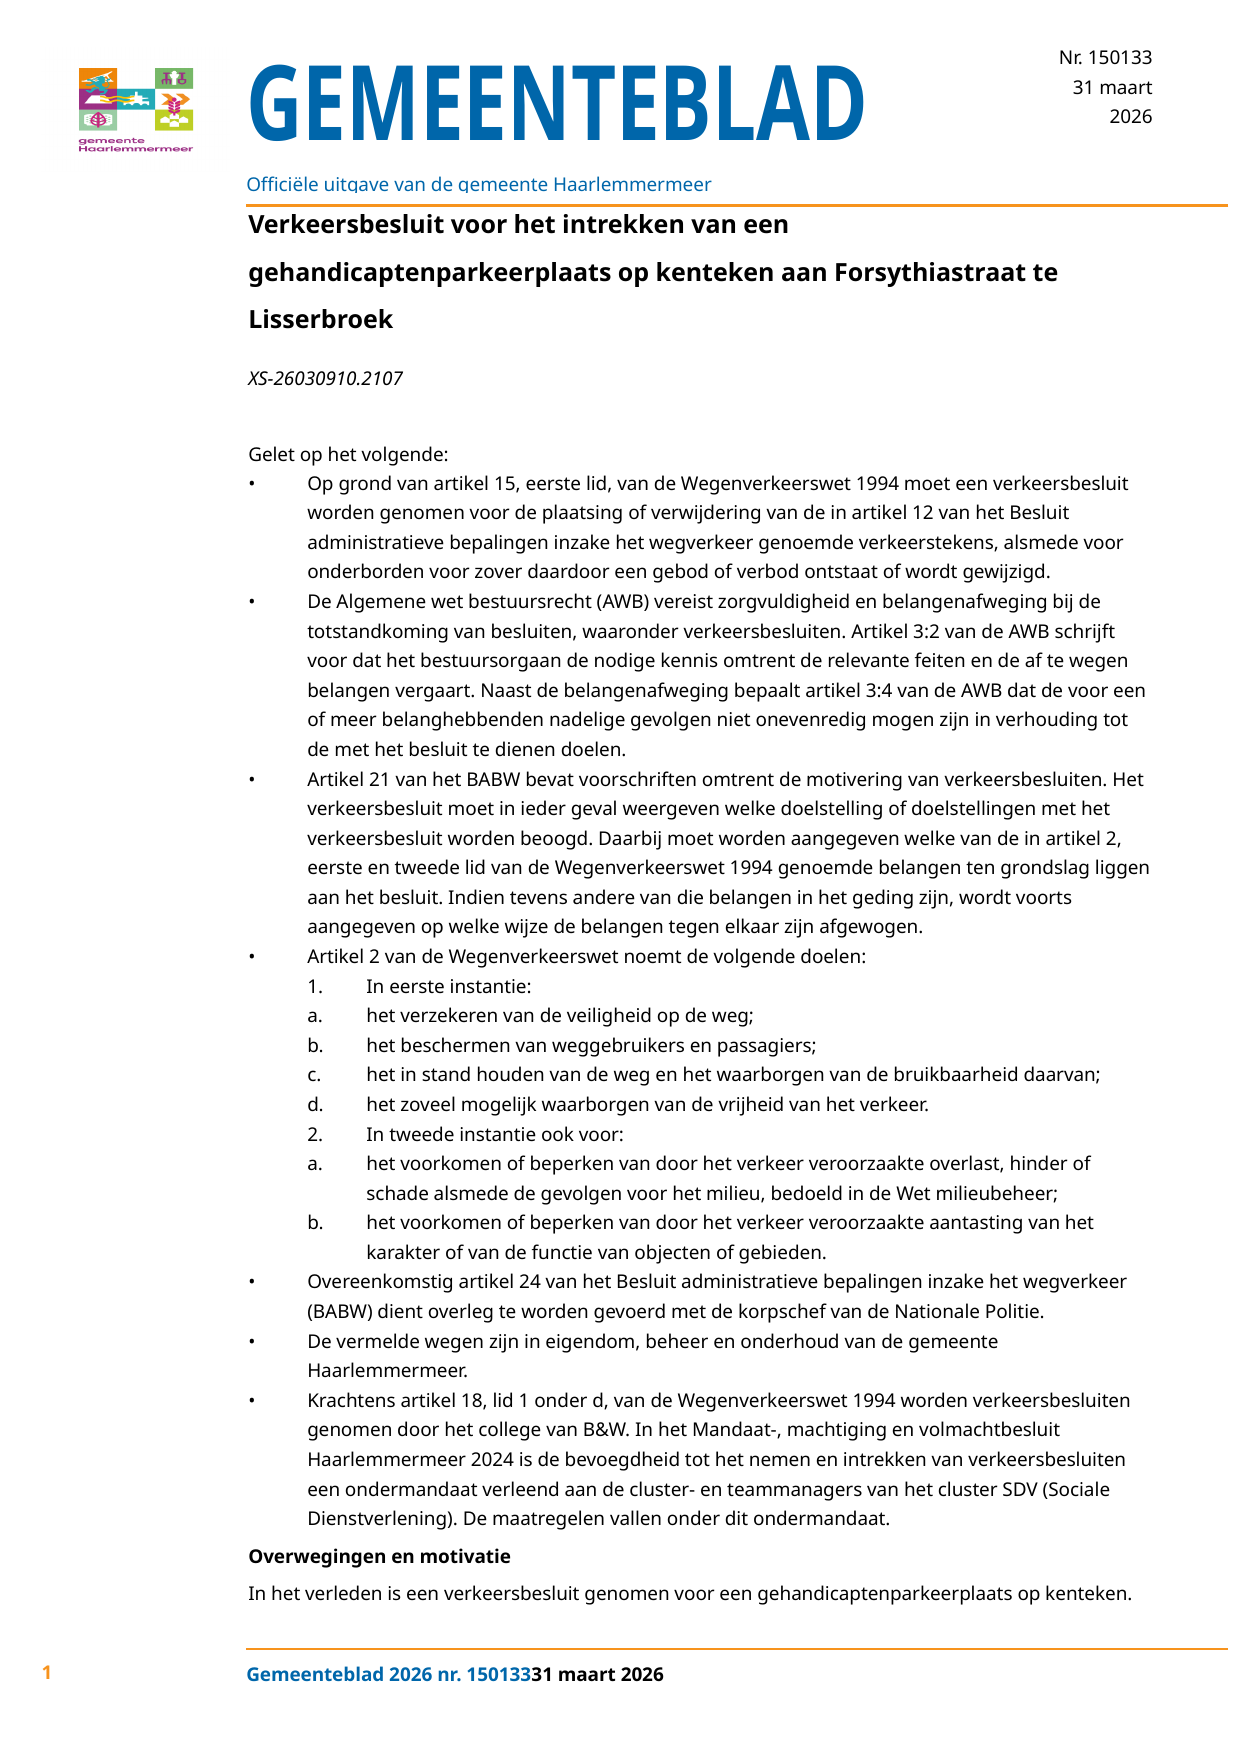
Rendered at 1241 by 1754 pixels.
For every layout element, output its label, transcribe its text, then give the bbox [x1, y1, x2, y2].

text In het verleden is een verkeersbesluit genomen voor een gehandicaptenparkeerplaats op kenteken. [248, 1580, 1152, 1606]
list De vermelde wegen zijn in eigendom, beheer en onderhoud van de gemeente Haarlemmermeer. [248, 1328, 1152, 1383]
list Artikel 2 van de Wegenverkeerswet noemt de volgende doelen: [248, 943, 1152, 969]
text Verkeersbesluit voor het intrekken van een gehandicaptenparkeerplaats op kenteken aan Forsythiastraat te Lisserbroek [248, 207, 1152, 336]
text Gelet op het volgende: [248, 442, 1152, 467]
list Op grond van artikel 15, eerste lid, van de Wegenverkeerswet 1994 moet een verkeersbesluit worden genomen voor de plaatsing of verwijdering van de in artikel 12 van het Besluit administratieve bepalingen inzake het wegverkeer genoemde verkeerstekens, alsmede voor onderborden voor zover daardoor een gebod of verbod ontstaat of wordt gewijzigd. [248, 470, 1152, 584]
list Overeenkomstig artikel 24 van het Besluit administratieve bepalingen inzake het wegverkeer (BABW) dient overleg te worden gevoerd met de korpschef van de Nationale Politie. [248, 1269, 1152, 1324]
text Overwegingen en motivatie [248, 1543, 1152, 1569]
list het verzekeren van de veiligheid op de weg; [307, 1002, 1152, 1028]
picture [41, 47, 231, 172]
text XS-26030910.2107 [248, 366, 1152, 391]
list het voorkomen of beperken van door het verkeer veroorzaakte overlast, hinder of schade alsmede de gevolgen voor het milieu, bedoeld in de Wet milieubeheer; [307, 1150, 1152, 1206]
list het in stand houden van de weg en het waarborgen van de bruikbaarheid daarvan; [307, 1062, 1152, 1087]
list het voorkomen of beperken van door het verkeer veroorzaakte aantasting van het karakter of van de functie van objecten of gebieden. [307, 1209, 1152, 1265]
list Krachtens artikel 18, lid 1 onder d, van de Wegenverkeerswet 1994 worden verkeersbesluiten genomen door het college van B&W. In het Mandaat-, machtiging en volmachtbesluit Haarlemmermeer 2024 is de bevoegdheid tot het nemen en intrekken van verkeersbesluiten een ondermandaat verleend aan de cluster- en teammanagers van het cluster SDV (Sociale Dienstverlening). De maatregelen vallen onder dit ondermandaat. [248, 1387, 1152, 1531]
list het zoveel mogelijk waarborgen van de vrijheid van het verkeer. [307, 1091, 1152, 1117]
list het beschermen van weggebruikers en passagiers; [307, 1032, 1152, 1058]
list In tweede instantie ook voor: [307, 1121, 1152, 1146]
list Artikel 21 van het BABW bevat voorschriften omtrent de motivering van verkeersbesluiten. Het verkeersbesluit moet in ieder geval weergeven welke doelstelling of doelstellingen met het verkeersbesluit worden beoogd. Daarbij moet worden aangegeven welke van de in artikel 2, eerste en tweede lid van de Wegenverkeerswet 1994 genoemde belangen ten grondslag liggen aan het besluit. Indien tevens andere van die belangen in het geding zijn, wordt voorts aangegeven op welke wijze de belangen tegen elkaar zijn afgewogen. [248, 766, 1152, 939]
list In eerste instantie: [307, 973, 1152, 998]
list De Algemene wet bestuursrecht (AWB) vereist zorgvuldigheid en belangenafweging bij de totstandkoming van besluiten, waaronder verkeersbesluiten. Artikel 3:2 van de AWB schrijft voor dat het bestuursorgaan de nodige kennis omtrent de relevante feiten en de af te wegen belangen vergaart. Naast de belangenafweging bepaalt artikel 3:4 van de AWB dat de voor een of meer belanghebbenden nadelige gevolgen niet onevenredig mogen zijn in verhouding tot de met het besluit te dienen doelen. [248, 588, 1152, 762]
